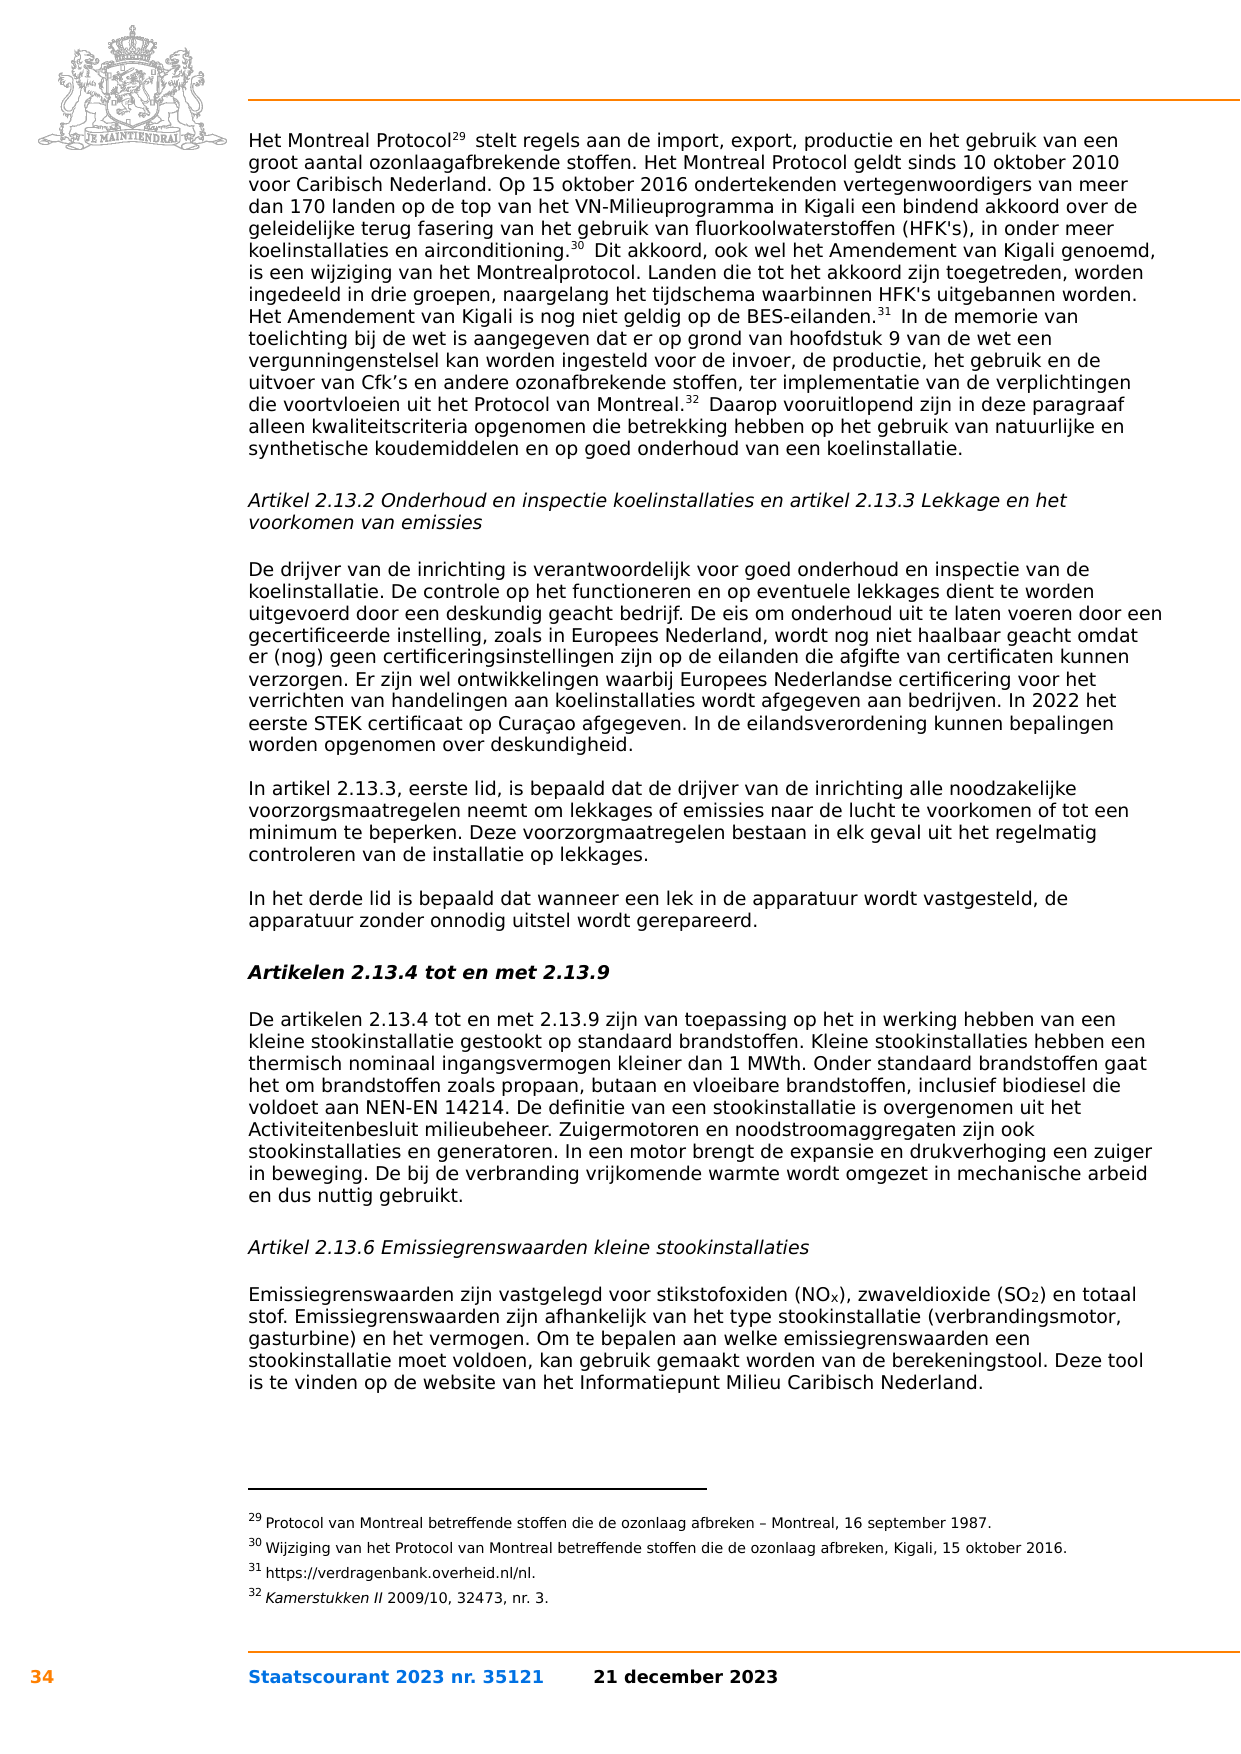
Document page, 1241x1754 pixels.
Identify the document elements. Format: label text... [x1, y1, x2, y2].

text Wijziging van het Protocol van Montreal betreffende stoffen die de ozonlaag afbreken, Kigali, 15 oktober 2016. [248, 1536, 1163, 1558]
picture [38, 25, 227, 150]
text In het derde lid is bepaald dat wanneer een lek in de apparatuur wordt vastgesteld, de apparatuur zonder onnodig uitstel wordt gerepareerd. [248, 888, 1163, 932]
text Emissiegrenswaarden zijn vastgelegd voor stikstofoxiden (NOx), zwaveldioxide (SO2) en totaal stof. Emissiegrenswaarden zijn afhankelijk van het type stookinstallatie (verbrandingsmotor, gasturbine) en het vermogen. Om te bepalen aan welke emissiegrenswaarden een stookinstallatie moet voldoen, kan gebruik gemaakt worden van de berekeningstool. Deze tool is te vinden op de website van het Informatiepunt Milieu Caribisch Nederland. [248, 1284, 1163, 1394]
text Het Montreal Protocol stelt regels aan de import, export, productie en het gebruik van een groot aantal ozonlaagafbrekende stoffen. Het Montreal Protocol geldt sinds 10 oktober 2010 voor Caribisch Nederland. Op 15 oktober 2016 ondertekenden vertegenwoordigers van meer dan 170 landen op de top van het VN-Milieuprogramma in Kigali een bindend akkoord over de geleidelijke terug fasering van het gebruik van fluorkoolwaterstoffen (HFK's), in onder meer koelinstallaties en airconditioning. Dit akkoord, ook wel het Amendement van Kigali genoemd, is een wijziging van het Montrealprotocol. Landen die tot het akkoord zijn toegetreden, worden ingedeeld in drie groepen, naargelang het tijdschema waarbinnen HFK's uitgebannen worden. Het Amendement van Kigali is nog niet geldig op de BES-eilanden. In de memorie van toelichting bij de wet is aangegeven dat er op grond van hoofdstuk 9 van de wet een vergunningenstelsel kan worden ingesteld voor de invoer, de productie, het gebruik en de uitvoer van Cfk’s en andere ozonafbrekende stoffen, ter implementatie van de verplichtingen die voortvloeien uit het Protocol van Montreal. Daarop vooruitlopend zijn in deze paragraaf alleen kwaliteitscriteria opgenomen die betrekking hebben op het gebruik van natuurlijke en synthetische koudemiddelen en op goed onderhoud van een koelinstallatie. [248, 130, 1163, 459]
subtitle Artikel 2.13.6 Emissiegrenswaarden kleine stookinstallaties [248, 1237, 1163, 1259]
text Protocol van Montreal betreffende stoffen die de ozonlaag afbreken – Montreal, 16 september 1987. [248, 1511, 1163, 1533]
text De artikelen 2.13.4 tot en met 2.13.9 zijn van toepassing op het in werking hebben van een kleine stookinstallatie gestookt op standaard brandstoffen. Kleine stookinstallaties hebben een thermisch nominaal ingangsvermogen kleiner dan 1 MWth. Onder standaard brandstoffen gaat het om brandstoffen zoals propaan, butaan en vloeibare brandstoffen, inclusief biodiesel die voldoet aan NEN-EN 14214. De definitie van een stookinstallatie is overgenomen uit het Activiteitenbesluit milieubeheer. Zuigermotoren en noodstroomaggregaten zijn ook stookinstallaties en generatoren. In een motor brengt de expansie en drukverhoging een zuiger in beweging. De bij de verbranding vrijkomende warmte wordt omgezet in mechanische arbeid en dus nuttig gebruikt. [248, 1009, 1163, 1207]
subtitle Artikelen 2.13.4 tot en met 2.13.9 [248, 962, 1163, 984]
text In artikel 2.13.3, eerste lid, is bepaald dat de drijver van de inrichting alle noodzakelijke voorzorgsmaatregelen neemt om lekkages of emissies naar de lucht te voorkomen of tot een minimum te beperken. Deze voorzorgmaatregelen bestaan in elk geval uit het regelmatig controleren van de installatie op lekkages. [248, 778, 1163, 866]
subtitle Artikel 2.13.2 Onderhoud en inspectie koelinstallaties en artikel 2.13.3 Lekkage en het voorkomen van emissies [248, 489, 1163, 533]
text De drijver van de inrichting is verantwoordelijk voor goed onderhoud en inspectie van de koelinstallatie. De controle op het functioneren en op eventuele lekkages dient te worden uitgevoerd door een deskundig geacht bedrijf. De eis om onderhoud uit te laten voeren door een gecertificeerde instelling, zoals in Europees Nederland, wordt nog niet haalbaar geacht omdat er (nog) geen certificeringsinstellingen zijn op de eilanden die afgifte van certificaten kunnen verzorgen. Er zijn wel ontwikkelingen waarbij Europees Nederlandse certificering voor het verrichten van handelingen aan koelinstallaties wordt afgegeven aan bedrijven. In 2022 het eerste STEK certificaat op Curaçao afgegeven. In de eilandsverordening kunnen bepalingen worden opgenomen over deskundigheid. [248, 558, 1163, 756]
text Kamerstukken II 2009/10, 32473, nr. 3. [248, 1586, 1163, 1608]
text https://verdragenbank.overheid.nl/nl. [248, 1561, 1163, 1583]
